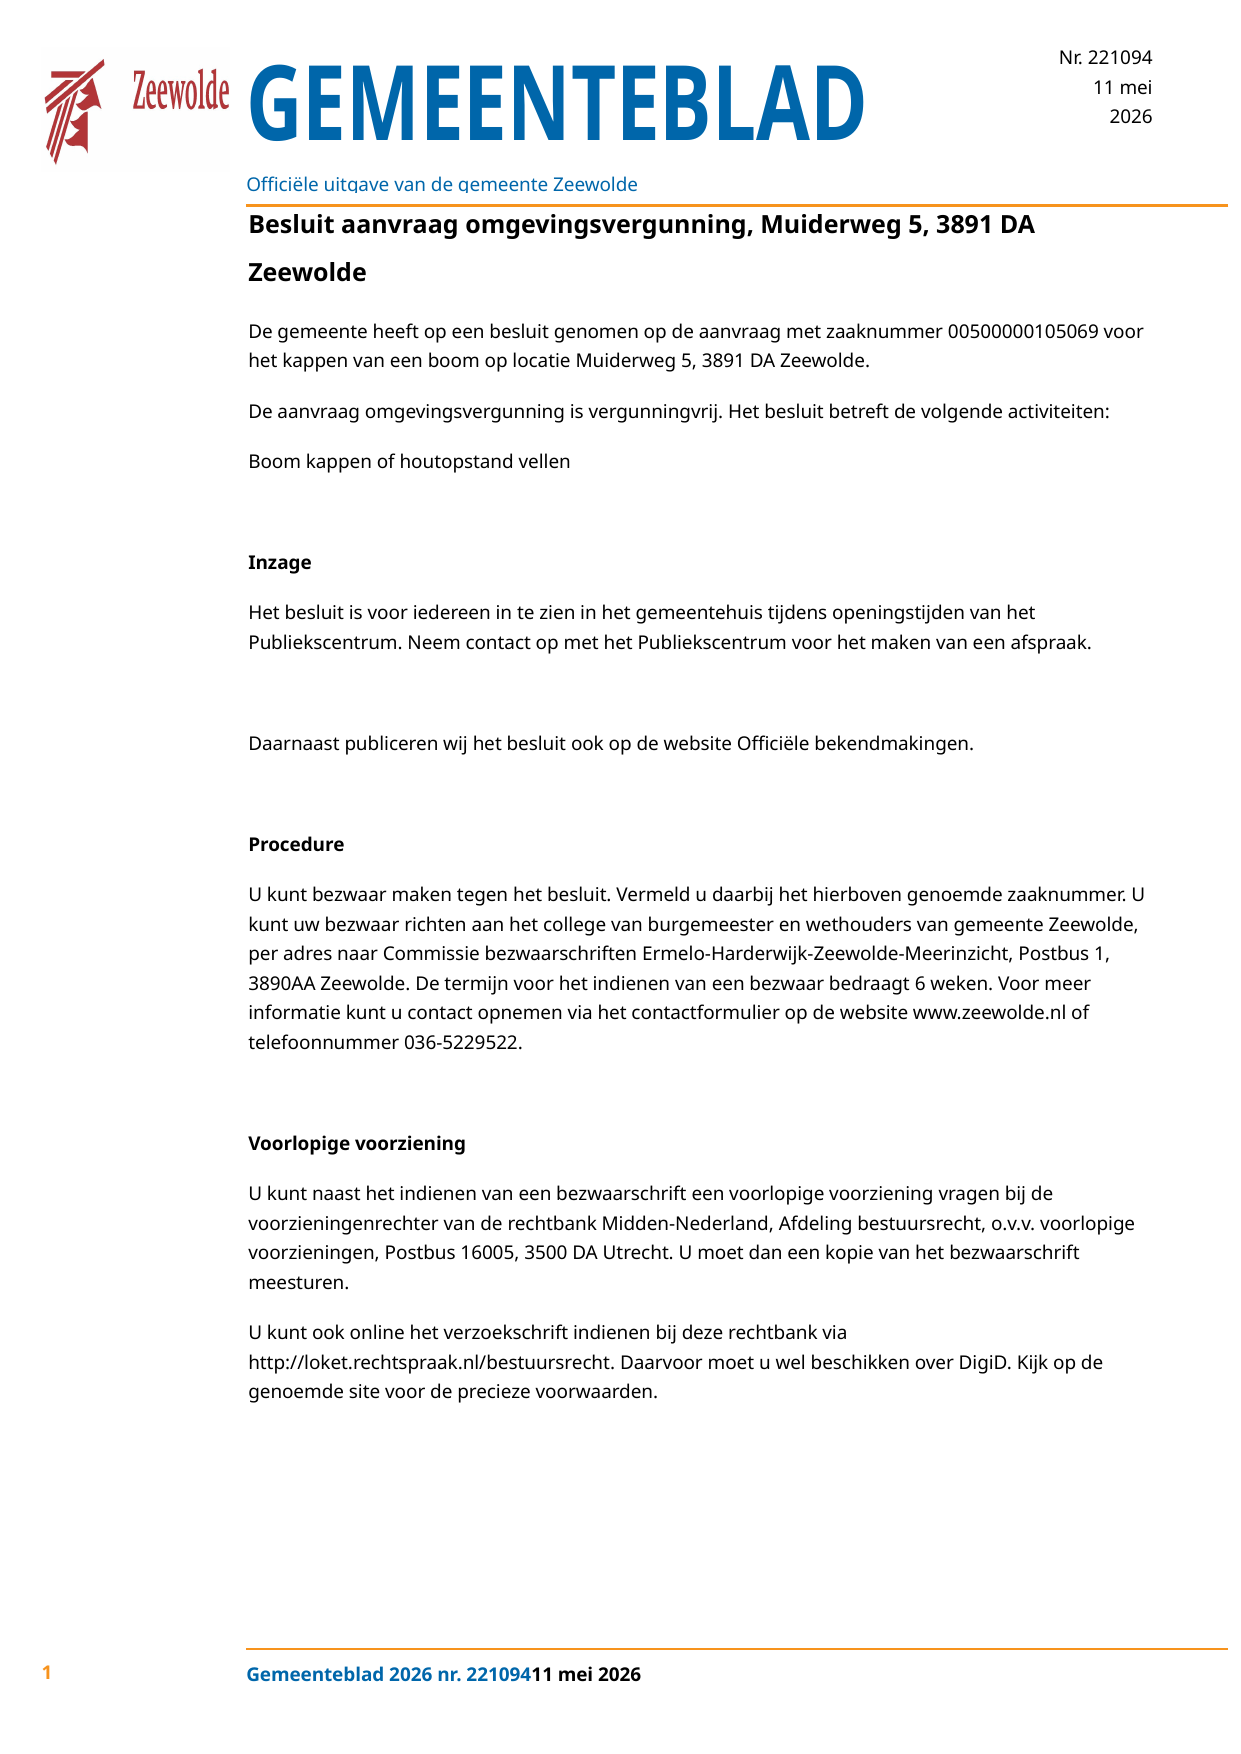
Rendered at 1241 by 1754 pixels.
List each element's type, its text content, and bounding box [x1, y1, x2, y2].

text Daarnaast publiceren wij het besluit ook op de website Officiële bekendmakingen. [248, 730, 1152, 756]
text U kunt ook online het verzoekschrift indienen bij deze rechtbank via http://loket.rechtspraak.nl/bestuursrecht. Daarvoor moet u wel beschikken over DigiD. Kijk op de genoemde site voor de precieze voorwaarden. [248, 1319, 1152, 1404]
text Procedure [248, 831, 1152, 857]
text Het besluit is voor iedereen in te zien in het gemeentehuis tijdens openingstijden van het Publiekscentrum. Neem contact op met het Publiekscentrum voor het maken van een afspraak. [248, 599, 1152, 655]
text U kunt naast het indienen van een bezwaarschrift een voorlopige voorziening vragen bij de voorzieningenrechter van de rechtbank Midden-Nederland, Afdeling bestuursrecht, o.v.v. voorlopige voorzieningen, Postbus 16005, 3500 DA Utrecht. U moet dan een kopie van het bezwaarschrift meesturen. [248, 1180, 1152, 1295]
text Inzage [248, 549, 1152, 575]
text De gemeente heeft op een besluit genomen op de aanvraag met zaaknummer 00500000105069 voor het kappen van een boom op locatie Muiderweg 5, 3891 DA Zeewolde. [248, 318, 1152, 373]
picture [41, 47, 231, 172]
text De aanvraag omgevingsvergunning is vergunningvrij. Het besluit betreft de volgende activiteiten: [248, 398, 1152, 424]
text Boom kappen of houtopstand vellen [248, 448, 1152, 474]
text U kunt bezwaar maken tegen het besluit. Vermeld u daarbij het hierboven genoemde zaaknummer. U kunt uw bezwaar richten aan het college van burgemeester en wethouders van gemeente Zeewolde, per adres naar Commissie bezwaarschriften Ermelo-Harderwijk-Zeewolde-Meerinzicht, Postbus 1, 3890AA Zeewolde. De termijn voor het indienen van een bezwaar bedraagt 6 weken. Voor meer informatie kunt u contact opnemen via het contactformulier op de website www.zeewolde.nl of telefoonnummer 036-5229522. [248, 881, 1152, 1055]
text Voorlopige voorziening [248, 1130, 1152, 1156]
text Besluit aanvraag omgevingsvergunning, Muiderweg 5, 3891 DA Zeewolde [248, 207, 1152, 288]
